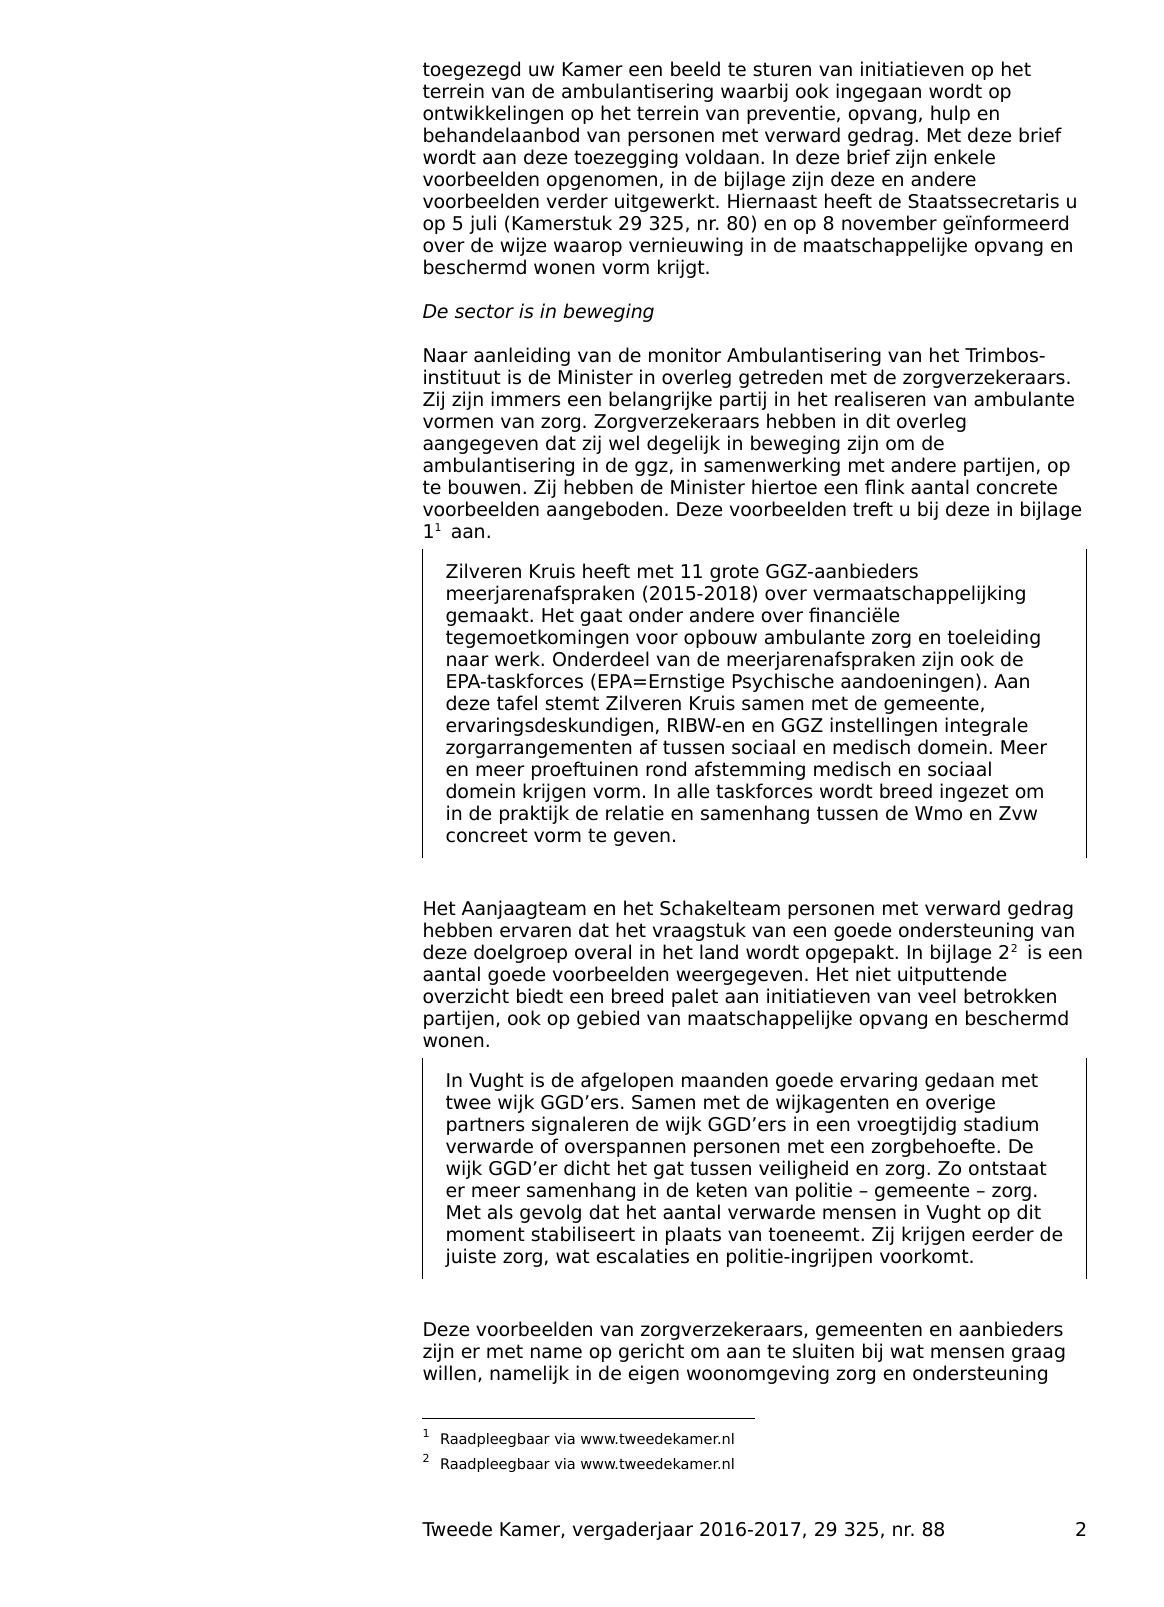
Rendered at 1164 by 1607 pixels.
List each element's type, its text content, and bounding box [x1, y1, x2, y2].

table_header Zilveren Kruis heeft met 11 grote GGZ-aanbieders meerjarenafspraken (2015-2018) over vermaatschappelijking gemaakt. Het gaat onder andere over financiële tegemoetkomingen voor opbouw ambulante zorg en toeleiding naar werk. Onderdeel van de meerjarenafspraken zijn ook de EPA-taskforces (EPA=Ernstige Psychische aandoeningen). Aan deze tafel stemt Zilveren Kruis samen met de gemeente, ervaringsdeskundigen, RIBW-en en GGZ instellingen integrale zorgarrangementen af tussen sociaal en medisch domein. Meer en meer proeftuinen rond afstemming medisch en sociaal domein krijgen vorm. In alle taskforces wordt breed ingezet om in de praktijk de relatie en samenhang tussen de Wmo en Zvw concreet vorm te geven. [423, 549, 1086, 858]
text Naar aanleiding van de monitor Ambulantisering van het Trimbos-instituut is de Minister in overleg getreden met de zorgverzekeraars. Zij zijn immers een belangrijke partij in het realiseren van ambulante vormen van zorg. Zorgverzekeraars hebben in dit overleg aangegeven dat zij wel degelijk in beweging zijn om de ambulantisering in de ggz, in samenwerking met andere partijen, op te bouwen. Zij hebben de Minister hiertoe een flink aantal concrete voorbeelden aangeboden. Deze voorbeelden treft u bij deze in bijlage 1 aan. [422, 345, 1087, 543]
text Raadpleegbaar via www.tweedekamer.nl [422, 1427, 1087, 1449]
text toegezegd uw Kamer een beeld te sturen van initiatieven op het terrein van de ambulantisering waarbij ook ingegaan wordt op ontwikkelingen op het terrein van preventie, opvang, hulp en behandelaanbod van personen met verward gedrag. Met deze brief wordt aan deze toezegging voldaan. In deze brief zijn enkele voorbeelden opgenomen, in de bijlage zijn deze en andere voorbeelden verder uitgewerkt. Hiernaast heeft de Staatssecretaris u op 5 juli (Kamerstuk 29 325, nr. 80) en op 8 november geïnformeerd over de wijze waarop vernieuwing in de maatschappelijke opvang en beschermd wonen vorm krijgt. [422, 59, 1087, 279]
text Deze voorbeelden van zorgverzekeraars, gemeenten en aanbieders zijn er met name op gericht om aan te sluiten bij wat mensen graag willen, namelijk in de eigen woonomgeving zorg en ondersteuning [422, 1319, 1087, 1385]
subtitle De sector is in beweging [422, 301, 1087, 323]
text Het Aanjaagteam en het Schakelteam personen met verward gedrag hebben ervaren dat het vraagstuk van een goede ondersteuning van deze doelgroep overal in het land wordt opgepakt. In bijlage 2 is een aantal goede voorbeelden weergegeven. Het niet uitputtende overzicht biedt een breed palet aan initiatieven van veel betrokken partijen, ook op gebied van maatschappelijke opvang en beschermd wonen. [422, 898, 1087, 1052]
table_header In Vught is de afgelopen maanden goede ervaring gedaan met twee wijk GGD’ers. Samen met de wijkagenten en overige partners signaleren de wijk GGD’ers in een vroegtijdig stadium verwarde of overspannen personen met een zorgbehoefte. De wijk GGD’er dicht het gat tussen veiligheid en zorg. Zo ontstaat er meer samenhang in de keten van politie – gemeente – zorg. Met als gevolg dat het aantal verwarde mensen in Vught op dit moment stabiliseert in plaats van toeneemt. Zij krijgen eerder de juiste zorg, wat escalaties en politie-ingrijpen voorkomt. [423, 1058, 1086, 1279]
text Raadpleegbaar via www.tweedekamer.nl [422, 1452, 1087, 1474]
